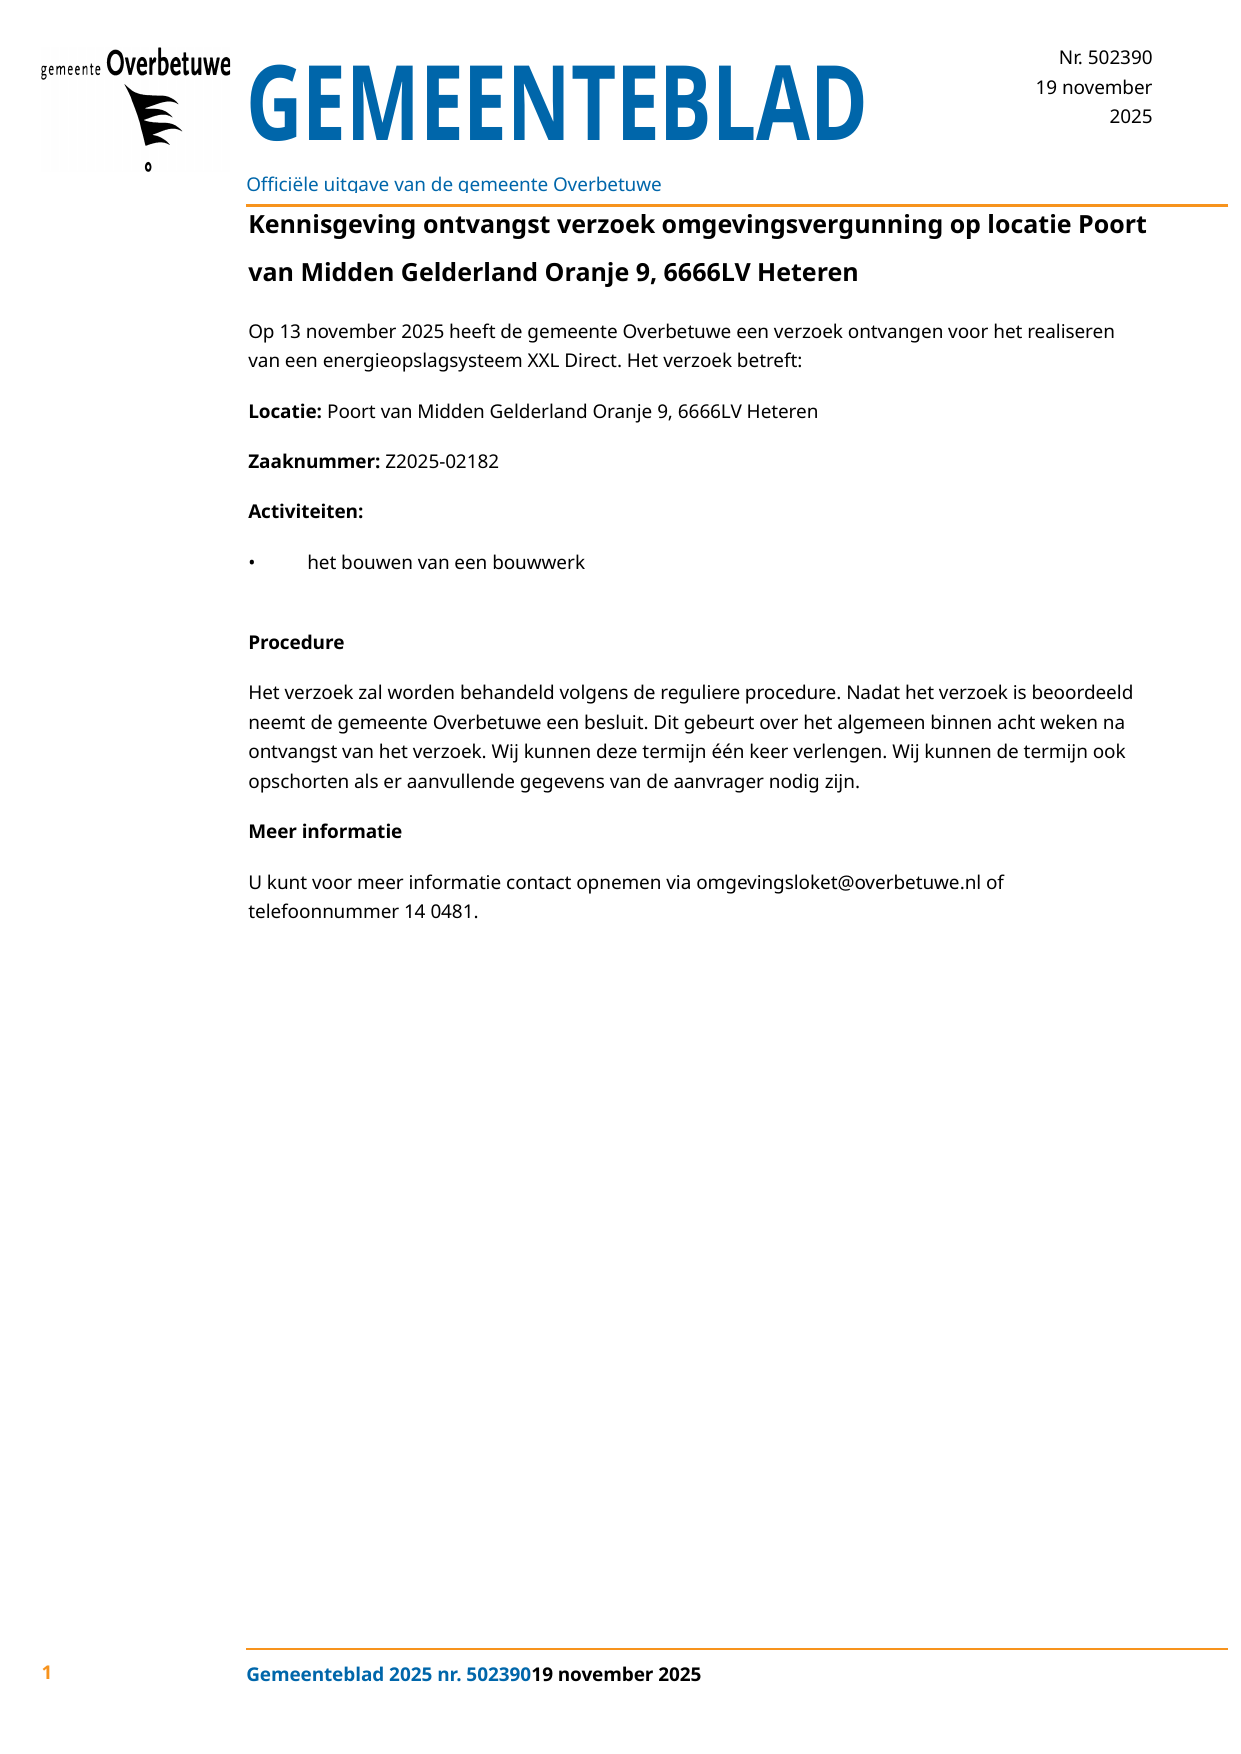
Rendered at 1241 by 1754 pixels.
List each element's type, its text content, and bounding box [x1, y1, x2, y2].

list het bouwen van een bouwwerk [248, 549, 1152, 575]
text Het verzoek zal worden behandeld volgens de reguliere procedure. Nadat het verzoek is beoordeeld neemt de gemeente Overbetuwe een besluit. Dit gebeurt over het algemeen binnen acht weken na ontvangst van het verzoek. Wij kunnen deze termijn één keer verlengen. Wij kunnen de termijn ook opschorten als er aanvullende gegevens van de aanvrager nodig zijn. [248, 679, 1152, 794]
picture [41, 47, 231, 172]
text Activiteiten: [248, 499, 1152, 524]
text Zaaknummer: Z2025-02182 [248, 448, 1152, 474]
text U kunt voor meer informatie contact opnemen via omgevingsloket@overbetuwe.nl of telefoonnummer 14 0481. [248, 869, 1152, 924]
text Procedure [248, 629, 1152, 655]
text Locatie: Poort van Midden Gelderland Oranje 9, 6666LV Heteren [248, 398, 1152, 424]
text Op 13 november 2025 heeft de gemeente Overbetuwe een verzoek ontvangen voor het realiseren van een energieopslagsysteem XXL Direct. Het verzoek betreft: [248, 318, 1152, 373]
text Kennisgeving ontvangst verzoek omgevingsvergunning op locatie Poort van Midden Gelderland Oranje 9, 6666LV Heteren [248, 207, 1152, 288]
text Meer informatie [248, 819, 1152, 844]
